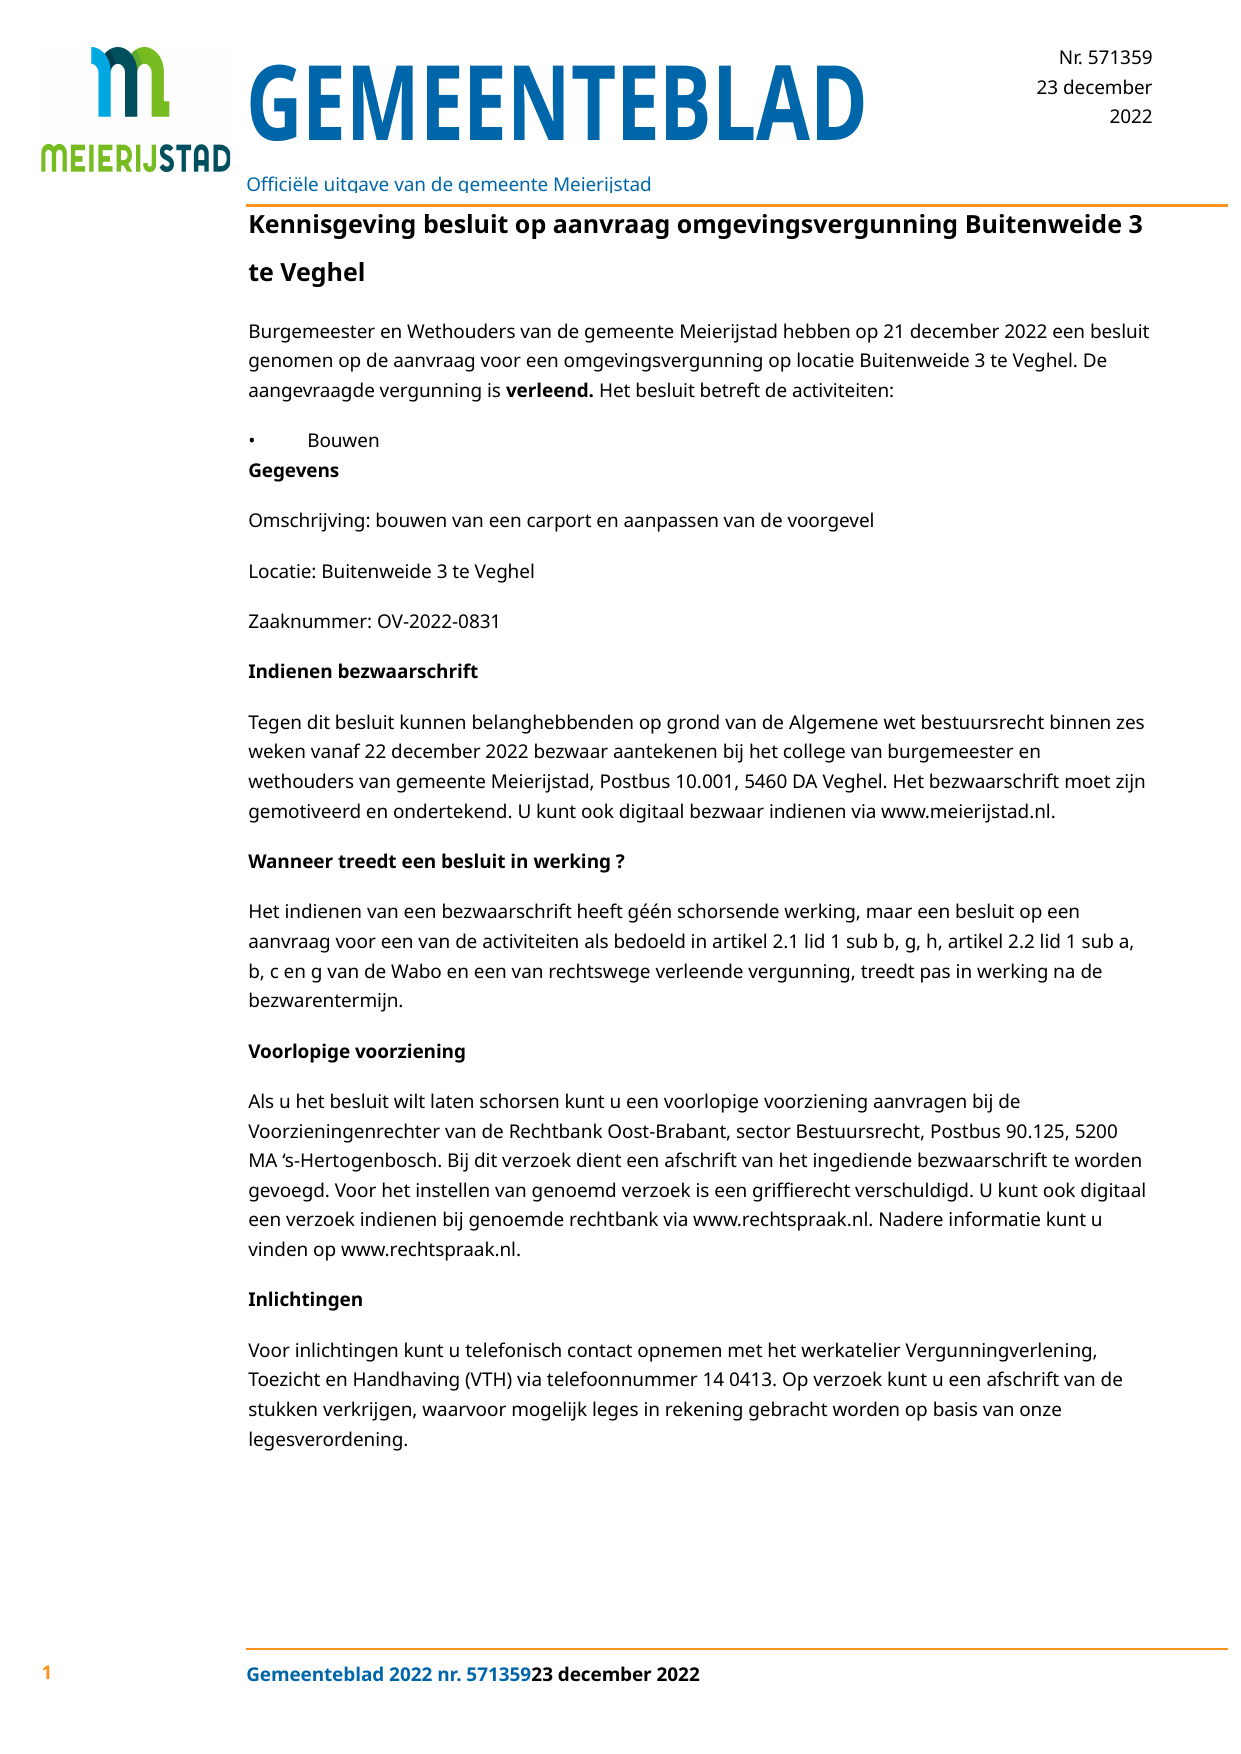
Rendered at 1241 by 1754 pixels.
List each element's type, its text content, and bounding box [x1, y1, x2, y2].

picture [41, 47, 231, 172]
text Inlichtingen [248, 1287, 1152, 1312]
text Tegen dit besluit kunnen belanghebbenden op grond van de Algemene wet bestuursrecht binnen zes weken vanaf 22 december 2022 bezwaar aantekenen bij het college van burgemeester en wethouders van gemeente Meierijstad, Postbus 10.001, 5460 DA Veghel. Het bezwaarschrift moet zijn gemotiveerd en ondertekend. U kunt ook digitaal bezwaar indienen via www.meierijstad.nl. [248, 709, 1152, 824]
text Voor inlichtingen kunt u telefonisch contact opnemen met het werkatelier Vergunningverlening, Toezicht en Handhaving (VTH) via telefoonnummer 14 0413. Op verzoek kunt u een afschrift van de stukken verkrijgen, waarvoor mogelijk leges in rekening gebracht worden op basis van onze legesverordening. [248, 1337, 1152, 1452]
text Locatie: Buitenweide 3 te Veghel [248, 558, 1152, 584]
text Burgemeester en Wethouders van de gemeente Meierijstad hebben op 21 december 2022 een besluit genomen op de aanvraag voor een omgevingsvergunning op locatie Buitenweide 3 te Veghel. De aangevraagde vergunning is verleend. Het besluit betreft de activiteiten: [248, 318, 1152, 403]
text Gegevens [248, 457, 1152, 483]
text Indienen bezwaarschrift [248, 659, 1152, 684]
list Bouwen [248, 427, 1152, 453]
text Het indienen van een bezwaarschrift heeft géén schorsende werking, maar een besluit op een aanvraag voor een van de activiteiten als bedoeld in artikel 2.1 lid 1 sub b, g, h, artikel 2.2 lid 1 sub a, b, c en g van de Wabo en een van rechtswege verleende vergunning, treedt pas in werking na de bezwarentermijn. [248, 899, 1152, 1013]
text Zaaknummer: OV-2022-0831 [248, 608, 1152, 634]
text Als u het besluit wilt laten schorsen kunt u een voorlopige voorziening aanvragen bij de Voorzieningenrechter van de Rechtbank Oost-Brabant, sector Bestuursrecht, Postbus 90.125, 5200 MA ‘s-Hertogenbosch. Bij dit verzoek dient een afschrift van het ingediende bezwaarschrift te worden gevoegd. Voor het instellen van genoemd verzoek is een griffierecht verschuldigd. U kunt ook digitaal een verzoek indienen bij genoemde rechtbank via www.rechtspraak.nl. Nadere informatie kunt u vinden op www.rechtspraak.nl. [248, 1088, 1152, 1262]
text Voorlopige voorziening [248, 1038, 1152, 1064]
text Wanneer treedt een besluit in werking ? [248, 848, 1152, 874]
text Kennisgeving besluit op aanvraag omgevingsvergunning Buitenweide 3 te Veghel [248, 207, 1152, 288]
text Omschrijving: bouwen van een carport en aanpassen van de voorgevel [248, 507, 1152, 533]
